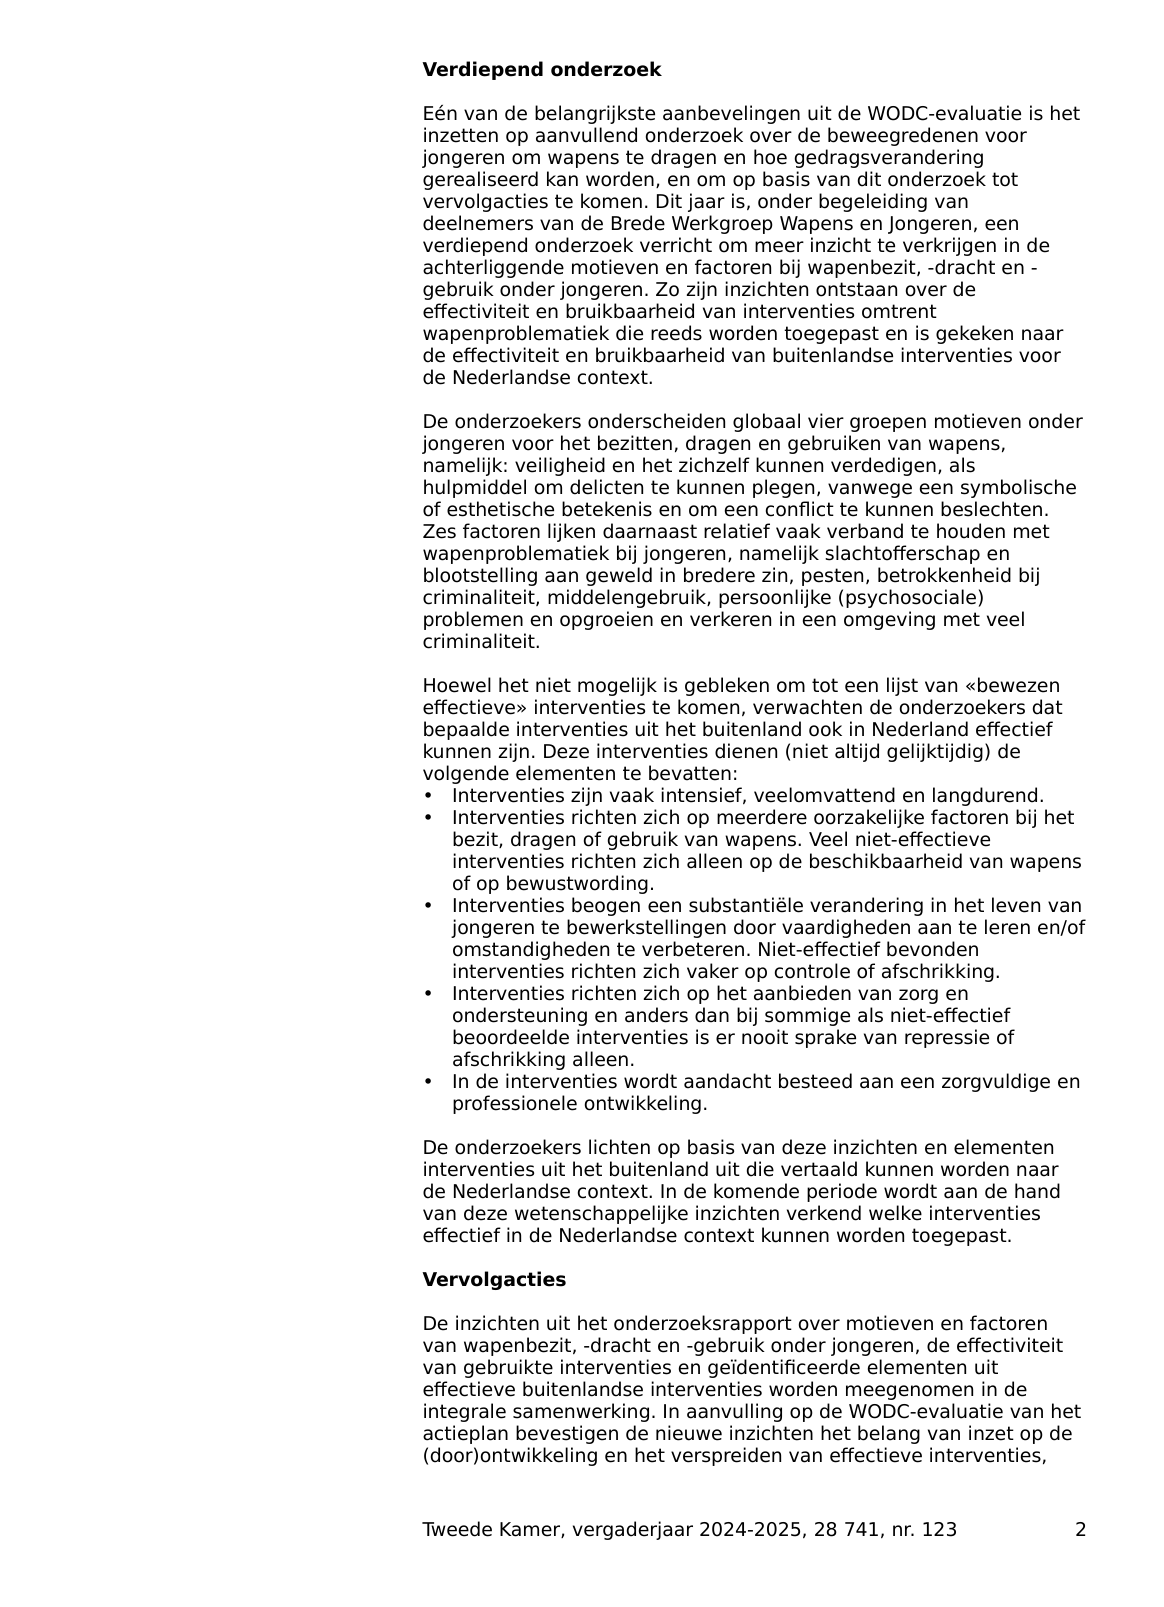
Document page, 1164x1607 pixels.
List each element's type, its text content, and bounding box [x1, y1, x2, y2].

text • Interventies richten zich op het aanbieden van zorg en ondersteuning en anders dan bij sommige als niet-effectief beoordeelde interventies is er nooit sprake van repressie of afschrikking alleen. [422, 983, 1087, 1071]
text • Interventies richten zich op meerdere oorzakelijke factoren bij het bezit, dragen of gebruik van wapens. Veel niet-effectieve interventies richten zich alleen op de beschikbaarheid van wapens of op bewustwording. [422, 807, 1087, 895]
text De onderzoekers lichten op basis van deze inzichten en elementen interventies uit het buitenland uit die vertaald kunnen worden naar de Nederlandse context. In de komende periode wordt aan de hand van deze wetenschappelijke inzichten verkend welke interventies effectief in de Nederlandse context kunnen worden toegepast. [422, 1137, 1087, 1247]
text Hoewel het niet mogelijk is gebleken om tot een lijst van «bewezen effectieve» interventies te komen, verwachten de onderzoekers dat bepaalde interventies uit het buitenland ook in Nederland effectief kunnen zijn. Deze interventies dienen (niet altijd gelijktijdig) de volgende elementen te bevatten: [422, 675, 1087, 785]
text De onderzoekers onderscheiden globaal vier groepen motieven onder jongeren voor het bezitten, dragen en gebruiken van wapens, namelijk: veiligheid en het zichzelf kunnen verdedigen, als hulpmiddel om delicten te kunnen plegen, vanwege een symbolische of esthetische betekenis en om een conflict te kunnen beslechten. Zes factoren lijken daarnaast relatief vaak verband te houden met wapenproblematiek bij jongeren, namelijk slachtofferschap en blootstelling aan geweld in bredere zin, pesten, betrokkenheid bij criminaliteit, middelengebruik, persoonlijke (psychosociale) problemen en opgroeien en verkeren in een omgeving met veel criminaliteit. [422, 411, 1087, 653]
text • Interventies zijn vaak intensief, veelomvattend en langdurend. [422, 785, 1087, 807]
text Eén van de belangrijkste aanbevelingen uit de WODC-evaluatie is het inzetten op aanvullend onderzoek over de beweegredenen voor jongeren om wapens te dragen en hoe gedragsverandering gerealiseerd kan worden, en om op basis van dit onderzoek tot vervolgacties te komen. Dit jaar is, onder begeleiding van deelnemers van de Brede Werkgroep Wapens en Jongeren, een verdiepend onderzoek verricht om meer inzicht te verkrijgen in de achterliggende motieven en factoren bij wapenbezit, -dracht en -gebruik onder jongeren. Zo zijn inzichten ontstaan over de effectiviteit en bruikbaarheid van interventies omtrent wapenproblematiek die reeds worden toegepast en is gekeken naar de effectiviteit en bruikbaarheid van buitenlandse interventies voor de Nederlandse context. [422, 103, 1087, 389]
text De inzichten uit het onderzoeksrapport over motieven en factoren van wapenbezit, -dracht en -gebruik onder jongeren, de effectiviteit van gebruikte interventies en geïdentificeerde elementen uit effectieve buitenlandse interventies worden meegenomen in de integrale samenwerking. In aanvulling op de WODC-evaluatie van het actieplan bevestigen de nieuwe inzichten het belang van inzet op de (door)ontwikkeling en het verspreiden van effectieve interventies, [422, 1313, 1087, 1467]
subtitle Vervolgacties [422, 1269, 1087, 1291]
subtitle Verdiepend onderzoek [422, 59, 1087, 81]
text • In de interventies wordt aandacht besteed aan een zorgvuldige en professionele ontwikkeling. [422, 1071, 1087, 1115]
text • Interventies beogen een substantiële verandering in het leven van jongeren te bewerkstellingen door vaardigheden aan te leren en/of omstandigheden te verbeteren. Niet-effectief bevonden interventies richten zich vaker op controle of afschrikking. [422, 895, 1087, 983]
